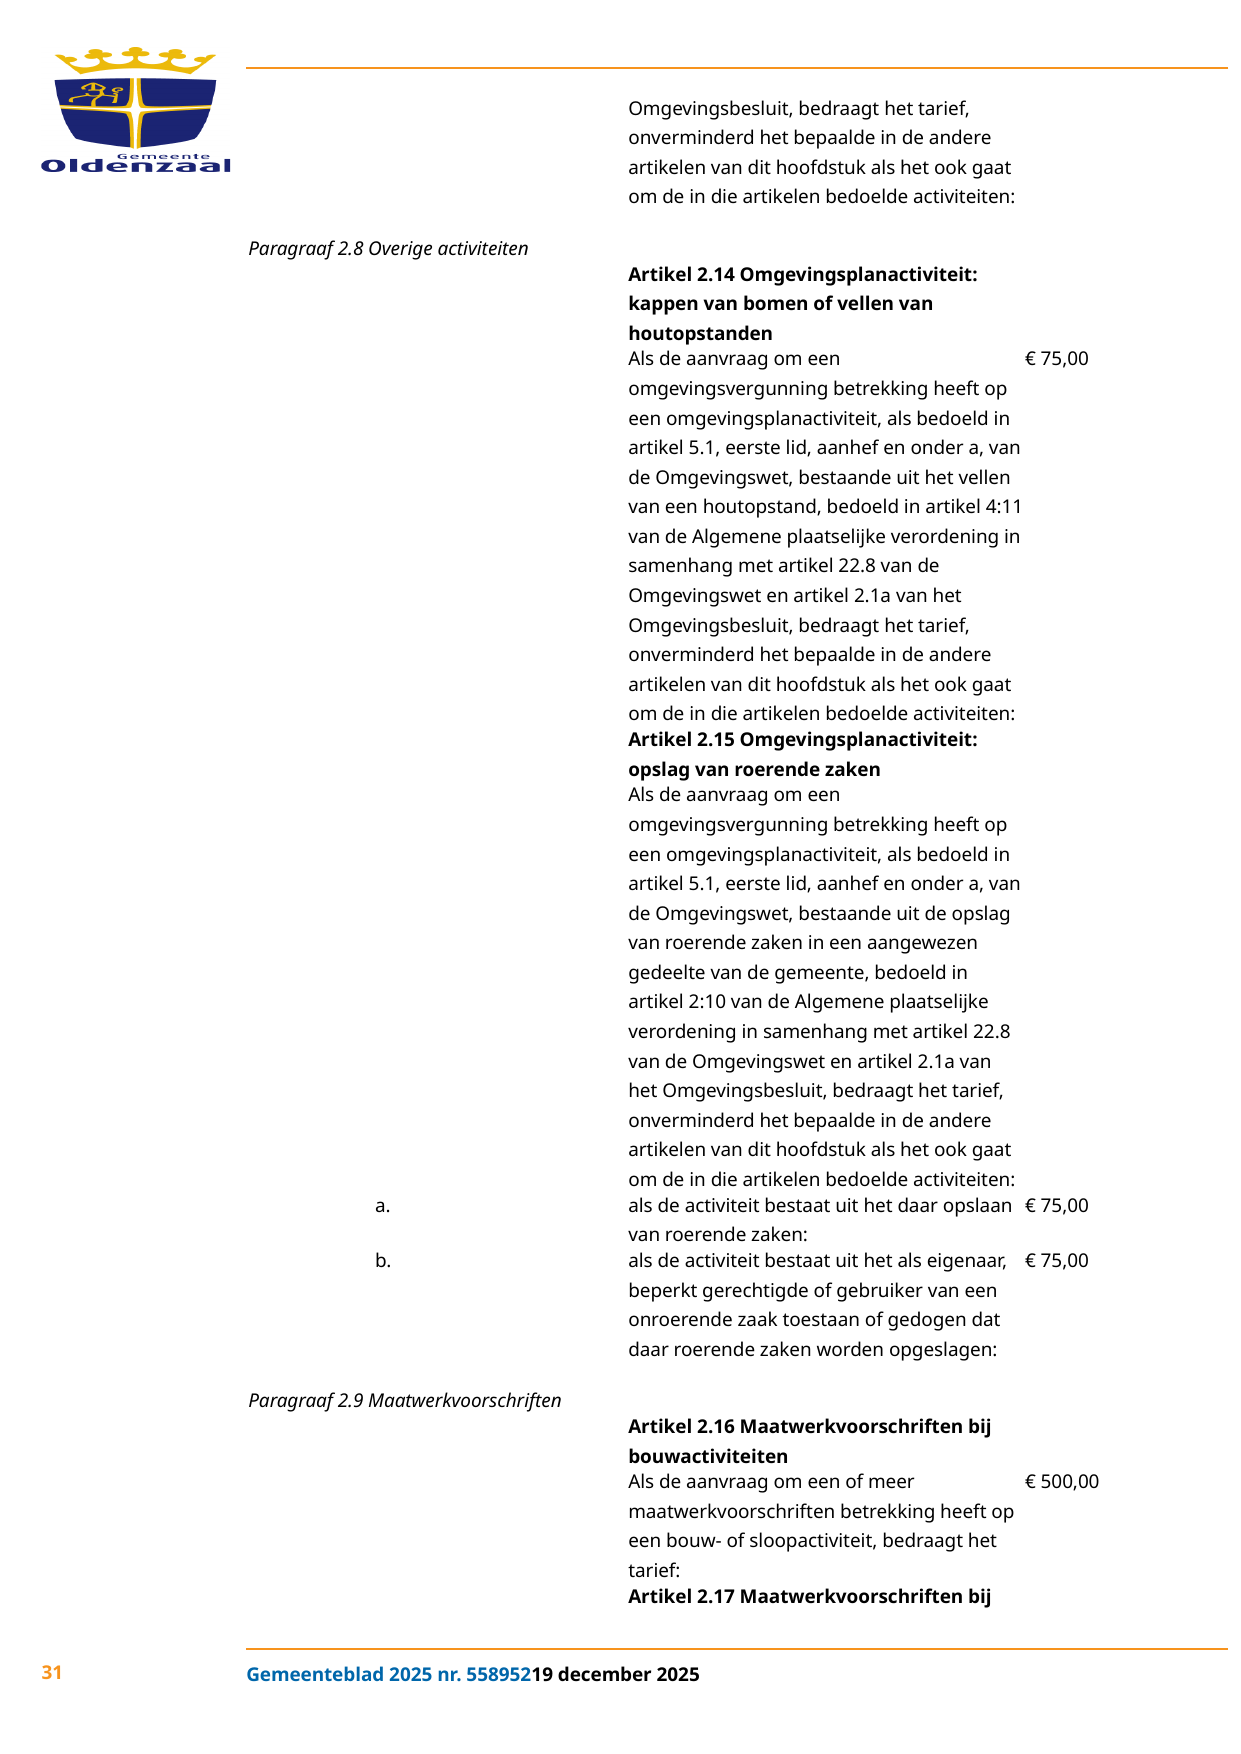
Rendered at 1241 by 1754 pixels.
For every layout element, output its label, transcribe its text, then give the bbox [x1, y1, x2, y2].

table_cell [501, 209, 628, 235]
table_cell Als de aanvraag om een omgevingsvergunning betrekking heeft op een omgevingsplanactiviteit, als bedoeld in artikel 5.1, eerste lid, aanhef en onder a, van de Omgevingswet, bestaande uit de opslag van roerende zaken in een aangewezen gedeelte van de gemeente, bedoeld in artikel 2:10 van de Algemene plaatselijke verordening in samenhang met artikel 22.8 van de Omgevingswet en artikel 2.1a van het Omgevingsbesluit, bedraagt het tarief, onverminderd het bepaalde in de andere artikelen van dit hoofdstuk als het ook gaat om de in die artikelen bedoelde activiteiten: [628, 782, 1025, 1192]
table_cell [248, 1583, 375, 1609]
table_cell [501, 1247, 628, 1362]
table_cell [375, 261, 501, 346]
table_cell Artikel 2.14 Omgevingsplanactiviteit: kappen van bomen of vellen van houtopstanden [628, 261, 1025, 346]
table_cell [1025, 726, 1152, 782]
table_cell € 75,00 [1025, 346, 1152, 726]
table_cell [375, 1413, 501, 1468]
table_cell [248, 261, 375, 346]
table_cell [1025, 782, 1152, 1192]
table_cell [1025, 235, 1152, 261]
table_cell [501, 1192, 628, 1247]
table_cell [501, 726, 628, 782]
table_cell Omgevingsbesluit, bedraagt het tarief, onverminderd het bepaalde in de andere artikelen van dit hoofdstuk als het ook gaat om de in die artikelen bedoelde activiteiten: [628, 95, 1025, 209]
table_cell Artikel 2.15 Omgevingsplanactiviteit: opslag van roerende zaken [628, 726, 1025, 782]
table_cell a. [375, 1192, 501, 1247]
table_cell [1025, 1388, 1152, 1413]
table_cell [501, 782, 628, 1192]
table_cell [375, 1583, 501, 1609]
table_cell Als de aanvraag om een omgevingsvergunning betrekking heeft op een omgevingsplanactiviteit, als bedoeld in artikel 5.1, eerste lid, aanhef en onder a, van de Omgevingswet, bestaande uit het vellen van een houtopstand, bedoeld in artikel 4:11 van de Algemene plaatselijke verordening in samenhang met artikel 22.8 van de Omgevingswet en artikel 2.1a van het Omgevingsbesluit, bedraagt het tarief, onverminderd het bepaalde in de andere artikelen van dit hoofdstuk als het ook gaat om de in die artikelen bedoelde activiteiten: [628, 346, 1025, 726]
table_cell [501, 261, 628, 346]
table_cell [248, 1469, 375, 1583]
table_cell als de activiteit bestaat uit het daar opslaan van roerende zaken: [628, 1192, 1025, 1247]
table_cell [248, 782, 375, 1192]
table_cell Als de aanvraag om een of meer maatwerkvoorschriften betrekking heeft op een bouw- of sloopactiviteit, bedraagt het tarief: [628, 1469, 1025, 1583]
table_cell [375, 782, 501, 1192]
table_cell [248, 346, 375, 726]
table_cell [248, 1362, 375, 1387]
table_cell € 75,00 [1025, 1192, 1152, 1247]
table_cell [1025, 209, 1152, 235]
table_cell [375, 346, 501, 726]
table_cell [1025, 261, 1152, 346]
table_cell [1025, 1362, 1152, 1387]
table_cell [375, 726, 501, 782]
table_cell [501, 1362, 628, 1387]
table_cell € 75,00 [1025, 1247, 1152, 1362]
table_cell [248, 1192, 375, 1247]
table_cell [375, 95, 501, 209]
table_cell Artikel 2.17 Maatwerkvoorschriften bij [628, 1583, 1025, 1609]
table_cell [501, 346, 628, 726]
table_cell € 500,00 [1025, 1469, 1152, 1583]
table_cell [1025, 95, 1152, 209]
table_cell [1025, 1413, 1152, 1468]
table_cell b. [375, 1247, 501, 1362]
table_cell [248, 1413, 375, 1468]
table_cell [628, 1362, 1025, 1387]
table_cell [248, 209, 375, 235]
table_cell [248, 1247, 375, 1362]
table_cell [501, 1583, 628, 1609]
table_cell Paragraaf 2.9 Maatwerkvoorschriften [248, 1388, 1025, 1413]
table_cell [501, 1469, 628, 1583]
table_cell [375, 1469, 501, 1583]
table_cell [501, 1413, 628, 1468]
table_cell [628, 209, 1025, 235]
table_cell [501, 95, 628, 209]
table_cell [248, 726, 375, 782]
table_cell [375, 1362, 501, 1387]
table_cell als de activiteit bestaat uit het als eigenaar, beperkt gerechtigde of gebruiker van een onroerende zaak toestaan of gedogen dat daar roerende zaken worden opgeslagen: [628, 1247, 1025, 1362]
table_cell [1025, 1583, 1152, 1609]
table_cell Paragraaf 2.8 Overige activiteiten [248, 235, 1025, 261]
picture [41, 47, 231, 172]
table_cell Artikel 2.16 Maatwerkvoorschriften bij bouwactiviteiten [628, 1413, 1025, 1468]
table_cell [248, 95, 375, 209]
table_cell [375, 209, 501, 235]
